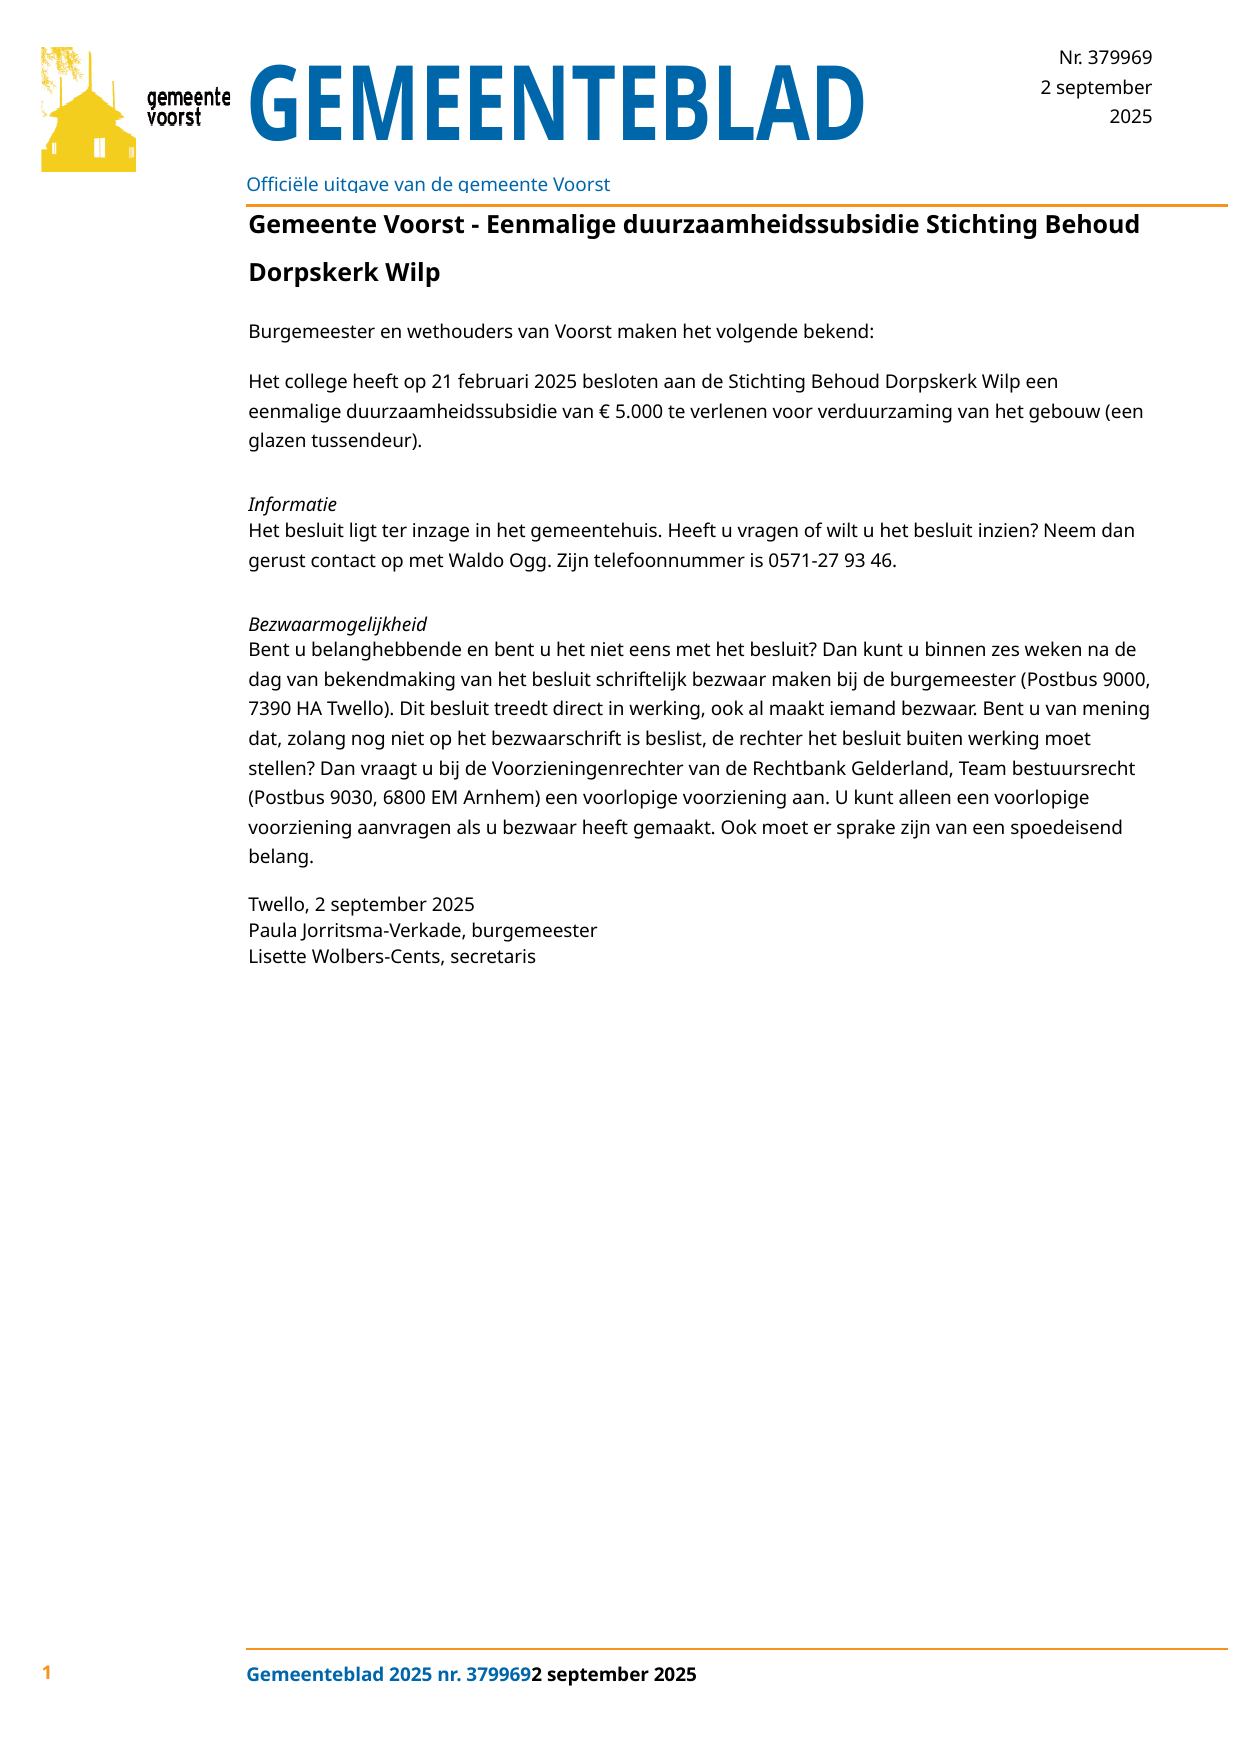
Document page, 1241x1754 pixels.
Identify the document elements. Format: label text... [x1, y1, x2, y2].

picture [41, 47, 231, 172]
text Burgemeester en wethouders van Voorst maken het volgende bekend: [248, 318, 1152, 344]
text Lisette Wolbers-Cents, secretaris [248, 943, 1152, 968]
text Paula Jorritsma-Verkade, burgemeester [248, 917, 1152, 943]
text Het college heeft op 21 februari 2025 besloten aan de Stichting Behoud Dorpskerk Wilp een eenmalige duurzaamheidssubsidie van € 5.000 te verlenen voor verduurzaming van het gebouw (een glazen tussendeur). [248, 368, 1152, 453]
text Gemeente Voorst - Eenmalige duurzaamheidssubsidie Stichting Behoud Dorpskerk Wilp [248, 207, 1152, 288]
text Twello, 2 september 2025 [248, 891, 1152, 917]
text Het besluit ligt ter inzage in het gemeentehuis. Heeft u vragen of wilt u het besluit inzien? Neem dan gerust contact op met Waldo Ogg. Zijn telefoonnummer is 0571-27 93 46. [248, 517, 1152, 572]
text Bezwaarmogelijkheid [248, 611, 1152, 636]
text Informatie [248, 491, 1152, 517]
text Bent u belanghebbende en bent u het niet eens met het besluit? Dan kunt u binnen zes weken na de dag van bekendmaking van het besluit schriftelijk bezwaar maken bij de burgemeester (Postbus 9000, 7390 HA Twello). Dit besluit treedt direct in werking, ook al maakt iemand bezwaar. Bent u van mening dat, zolang nog niet op het bezwaarschrift is beslist, de rechter het besluit buiten werking moet stellen? Dan vraagt u bij de Voorzieningenrechter van de Rechtbank Gelderland, Team bestuursrecht (Postbus 9030, 6800 EM Arnhem) een voorlopige voorziening aan. U kunt alleen een voorlopige voorziening aanvragen als u bezwaar heeft gemaakt. Ook moet er sprake zijn van een spoedeisend belang. [248, 636, 1152, 869]
